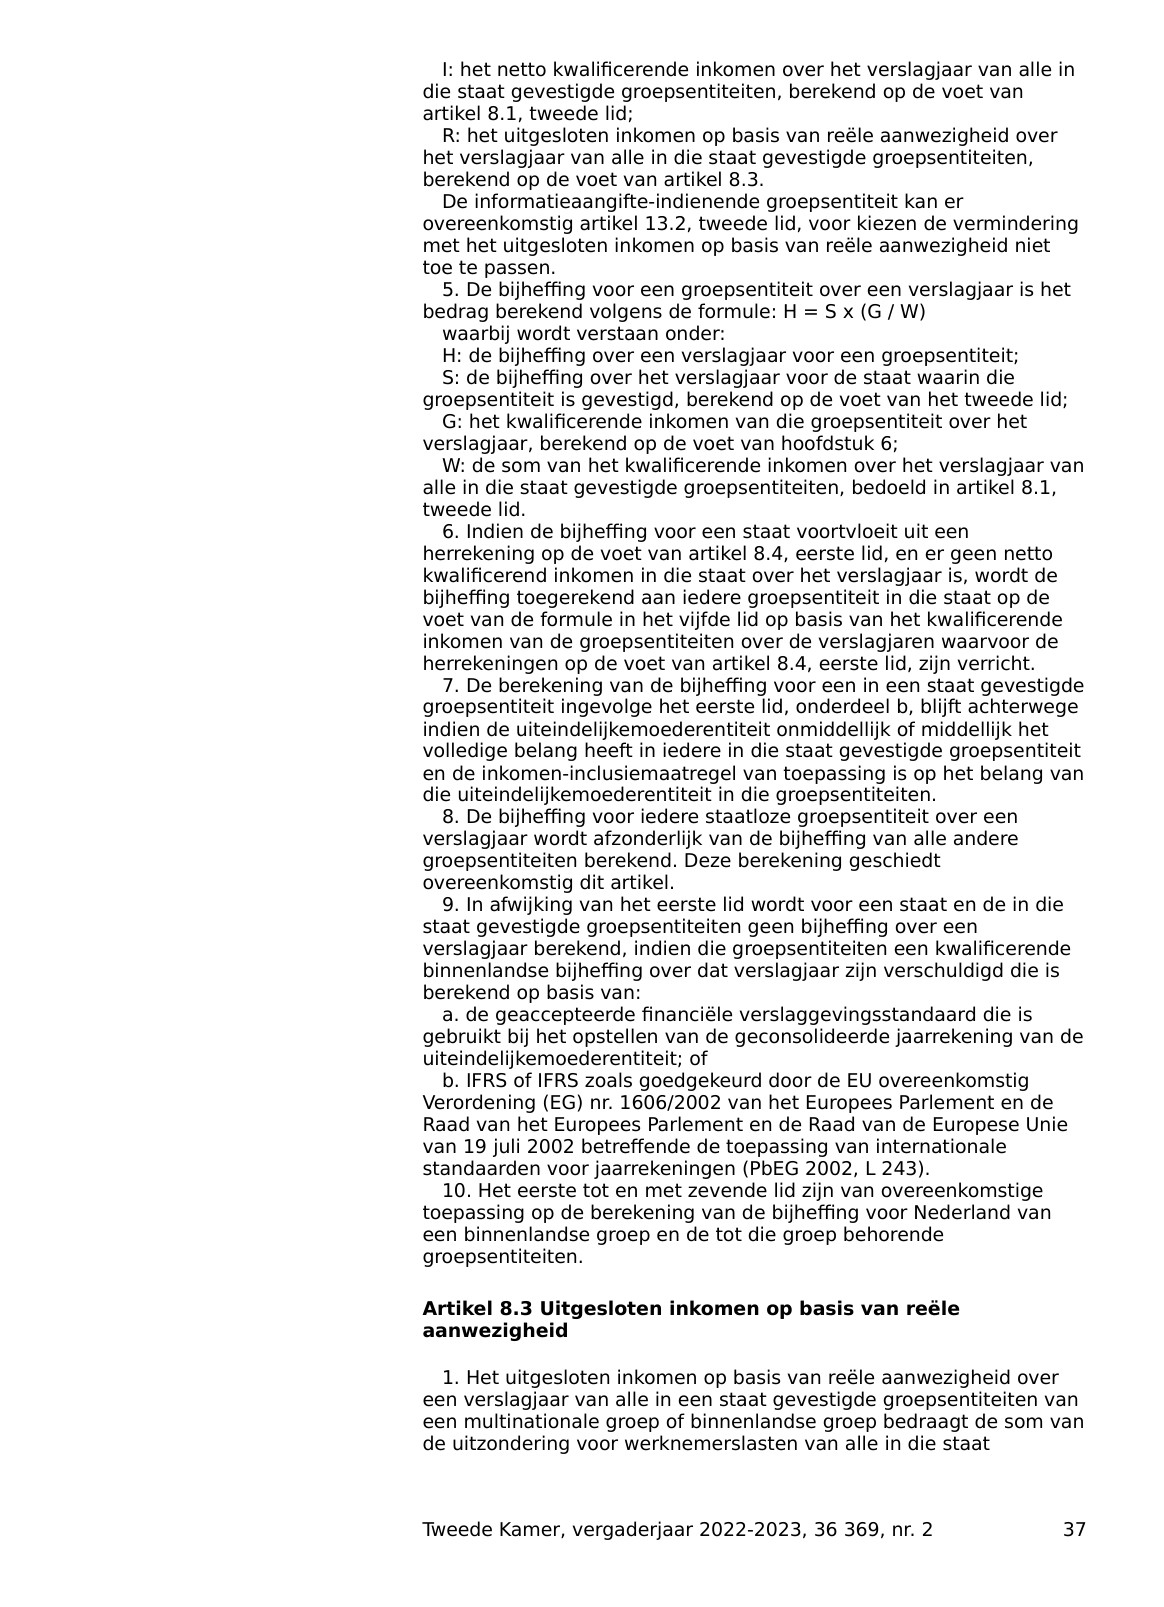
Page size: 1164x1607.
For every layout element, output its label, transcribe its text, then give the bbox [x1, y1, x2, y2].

text R: het uitgesloten inkomen op basis van reële aanwezigheid over het verslagjaar van alle in die staat gevestigde groepsentiteiten, berekend op de voet van artikel 8.3. [422, 125, 1087, 191]
text 9. In afwijking van het eerste lid wordt voor een staat en de in die staat gevestigde groepsentiteiten geen bijheffing over een verslagjaar berekend, indien die groepsentiteiten een kwalificerende binnenlandse bijheffing over dat verslagjaar zijn verschuldigd die is berekend op basis van: [422, 894, 1087, 1004]
text b. IFRS of IFRS zoals goedgekeurd door de EU overeenkomstig Verordening (EG) nr. 1606/2002 van het Europees Parlement en de Raad van het Europees Parlement en de Raad van de Europese Unie van 19 juli 2002 betreffende de toepassing van internationale standaarden voor jaarrekeningen (PbEG 2002, L 243). [422, 1070, 1087, 1180]
text G: het kwalificerende inkomen van die groepsentiteit over het verslagjaar, berekend op de voet van hoofdstuk 6; [422, 411, 1087, 455]
text 1. Het uitgesloten inkomen op basis van reële aanwezigheid over een verslagjaar van alle in een staat gevestigde groepsentiteiten van een multinationale groep of binnenlandse groep bedraagt de som van de uitzondering voor werknemerslasten van alle in die staat [422, 1367, 1087, 1455]
text 7. De berekening van de bijheffing voor een in een staat gevestigde groepsentiteit ingevolge het eerste lid, onderdeel b, blijft achterwege indien de uiteindelijkemoederentiteit onmiddellijk of middellijk het volledige belang heeft in iedere in die staat gevestigde groepsentiteit en de inkomen-inclusiemaatregel van toepassing is op het belang van die uiteindelijkemoederentiteit in die groepsentiteiten. [422, 674, 1087, 806]
text S: de bijheffing over het verslagjaar voor de staat waarin die groepsentiteit is gevestigd, berekend op de voet van het tweede lid; [422, 367, 1087, 411]
subtitle Artikel 8.3 Uitgesloten inkomen op basis van reële aanwezigheid [422, 1298, 1087, 1342]
text De informatieaangifte-indienende groepsentiteit kan er overeenkomstig artikel 13.2, tweede lid, voor kiezen de vermindering met het uitgesloten inkomen op basis van reële aanwezigheid niet toe te passen. [422, 191, 1087, 279]
text 6. Indien de bijheffing voor een staat voortvloeit uit een herrekening op de voet van artikel 8.4, eerste lid, en er geen netto kwalificerend inkomen in die staat over het verslagjaar is, wordt de bijheffing toegerekend aan iedere groepsentiteit in die staat op de voet van de formule in het vijfde lid op basis van het kwalificerende inkomen van de groepsentiteiten over de verslagjaren waarvoor de herrekeningen op de voet van artikel 8.4, eerste lid, zijn verricht. [422, 521, 1087, 674]
text W: de som van het kwalificerende inkomen over het verslagjaar van alle in die staat gevestigde groepsentiteiten, bedoeld in artikel 8.1, tweede lid. [422, 455, 1087, 521]
text 5. De bijheffing voor een groepsentiteit over een verslagjaar is het bedrag berekend volgens de formule: H = S x (G / W) [422, 279, 1087, 323]
text I: het netto kwalificerende inkomen over het verslagjaar van alle in die staat gevestigde groepsentiteiten, berekend op de voet van artikel 8.1, tweede lid; [422, 59, 1087, 125]
text H: de bijheffing over een verslagjaar voor een groepsentiteit; [422, 345, 1087, 367]
text 10. Het eerste tot en met zevende lid zijn van overeenkomstige toepassing op de berekening van de bijheffing voor Nederland van een binnenlandse groep en de tot die groep behorende groepsentiteiten. [422, 1180, 1087, 1268]
text 8. De bijheffing voor iedere staatloze groepsentiteit over een verslagjaar wordt afzonderlijk van de bijheffing van alle andere groepsentiteiten berekend. Deze berekening geschiedt overeenkomstig dit artikel. [422, 806, 1087, 894]
text a. de geaccepteerde financiële verslaggevingsstandaard die is gebruikt bij het opstellen van de geconsolideerde jaarrekening van de uiteindelijkemoederentiteit; of [422, 1004, 1087, 1070]
text waarbij wordt verstaan onder: [422, 323, 1087, 345]
